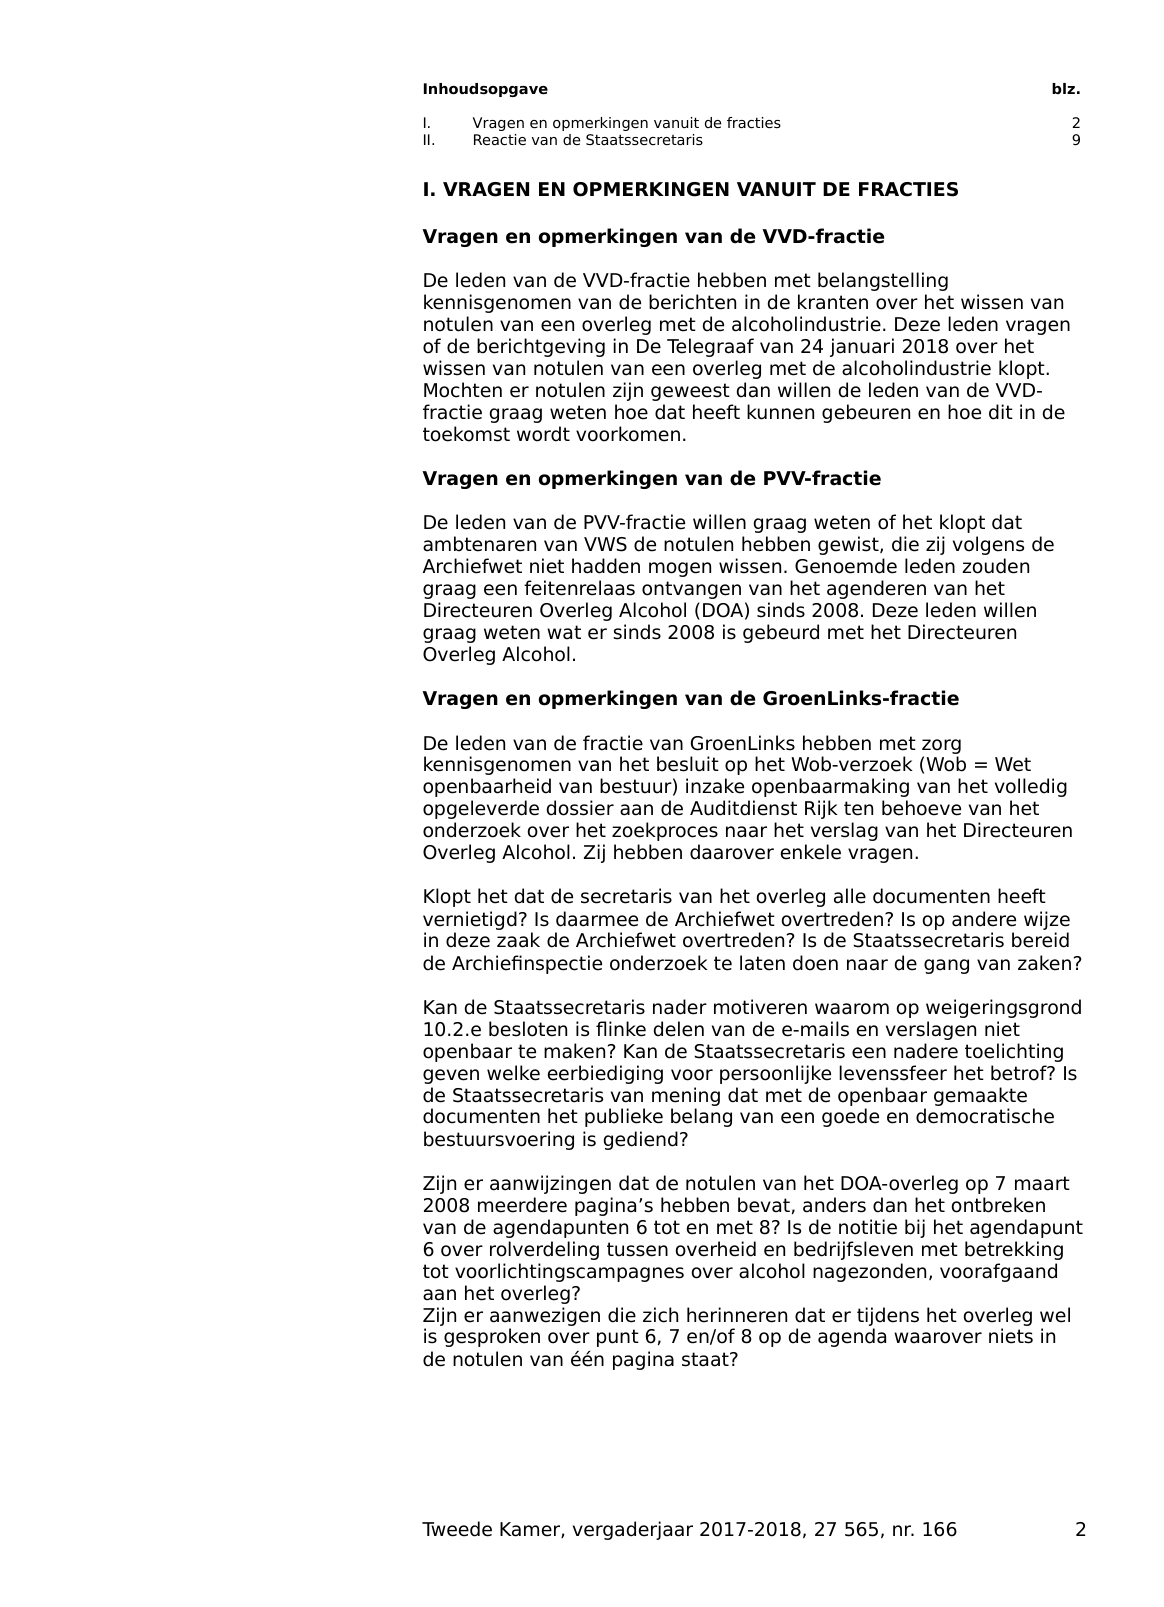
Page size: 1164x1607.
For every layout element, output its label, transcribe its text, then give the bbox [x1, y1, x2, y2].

text Zijn er aanwijzingen dat de notulen van het DOA-overleg op 7 maart 2008 meerdere pagina’s hebben bevat, anders dan het ontbreken van de agendapunten 6 tot en met 8? Is de notitie bij het agendapunt 6 over rolverdeling tussen overheid en bedrijfsleven met betrekking tot voorlichtingscampagnes over alcohol nagezonden, voorafgaand aan het overleg? [422, 1173, 1087, 1304]
text De leden van de PVV-fractie willen graag weten of het klopt dat ambtenaren van VWS de notulen hebben gewist, die zij volgens de Archiefwet niet hadden mogen wissen. Genoemde leden zouden graag een feitenrelaas ontvangen van het agenderen van het Directeuren Overleg Alcohol (DOA) sinds 2008. Deze leden willen graag weten wat er sinds 2008 is gebeurd met het Directeuren Overleg Alcohol. [422, 512, 1087, 666]
table_cell [467, 98, 1028, 115]
table_cell II. [422, 132, 467, 149]
subtitle I. VRAGEN EN OPMERKINGEN VANUIT DE FRACTIES [422, 179, 1087, 201]
table_cell 2 [1028, 115, 1087, 132]
text De leden van de fractie van GroenLinks hebben met zorg kennisgenomen van het besluit op het Wob-verzoek (Wob = Wet openbaarheid van bestuur) inzake openbaarmaking van het volledig opgeleverde dossier aan de Auditdienst Rijk ten behoeve van het onderzoek over het zoekproces naar het verslag van het Directeuren Overleg Alcohol. Zij hebben daarover enkele vragen. [422, 732, 1087, 864]
text Kan de Staatssecretaris nader motiveren waarom op weigeringsgrond 10.2.e besloten is flinke delen van de e-mails en verslagen niet openbaar te maken? Kan de Staatssecretaris een nadere toelichting geven welke eerbiediging voor persoonlijke levenssfeer het betrof? Is de Staatssecretaris van mening dat met de openbaar gemaakte documenten het publieke belang van een goede en democratische bestuursvoering is gediend? [422, 997, 1087, 1150]
table_header Inhoudsopgave [422, 81, 1028, 98]
table_cell [1028, 98, 1087, 115]
table_cell I. [422, 115, 467, 132]
table_cell Vragen en opmerkingen vanuit de fracties [467, 115, 1028, 132]
table_header blz. [1028, 81, 1087, 98]
subtitle Vragen en opmerkingen van de GroenLinks-fractie [422, 688, 1087, 710]
table_cell [422, 98, 467, 115]
text Zijn er aanwezigen die zich herinneren dat er tijdens het overleg wel is gesproken over punt 6, 7 en/of 8 op de agenda waarover niets in de notulen van één pagina staat? [422, 1304, 1087, 1370]
subtitle Vragen en opmerkingen van de PVV-fractie [422, 468, 1087, 490]
table_cell Reactie van de Staatssecretaris [467, 132, 1028, 149]
subtitle Vragen en opmerkingen van de VVD-fractie [422, 226, 1087, 248]
table_cell 9 [1028, 132, 1087, 149]
text Klopt het dat de secretaris van het overleg alle documenten heeft vernietigd? Is daarmee de Archiefwet overtreden? Is op andere wijze in deze zaak de Archiefwet overtreden? Is de Staatssecretaris bereid de Archiefinspectie onderzoek te laten doen naar de gang van zaken? [422, 886, 1087, 974]
text De leden van de VVD-fractie hebben met belangstelling kennisgenomen van de berichten in de kranten over het wissen van notulen van een overleg met de alcoholindustrie. Deze leden vragen of de berichtgeving in De Telegraaf van 24 januari 2018 over het wissen van notulen van een overleg met de alcoholindustrie klopt. Mochten er notulen zijn geweest dan willen de leden van de VVD-fractie graag weten hoe dat heeft kunnen gebeuren en hoe dit in de toekomst wordt voorkomen. [422, 270, 1087, 446]
